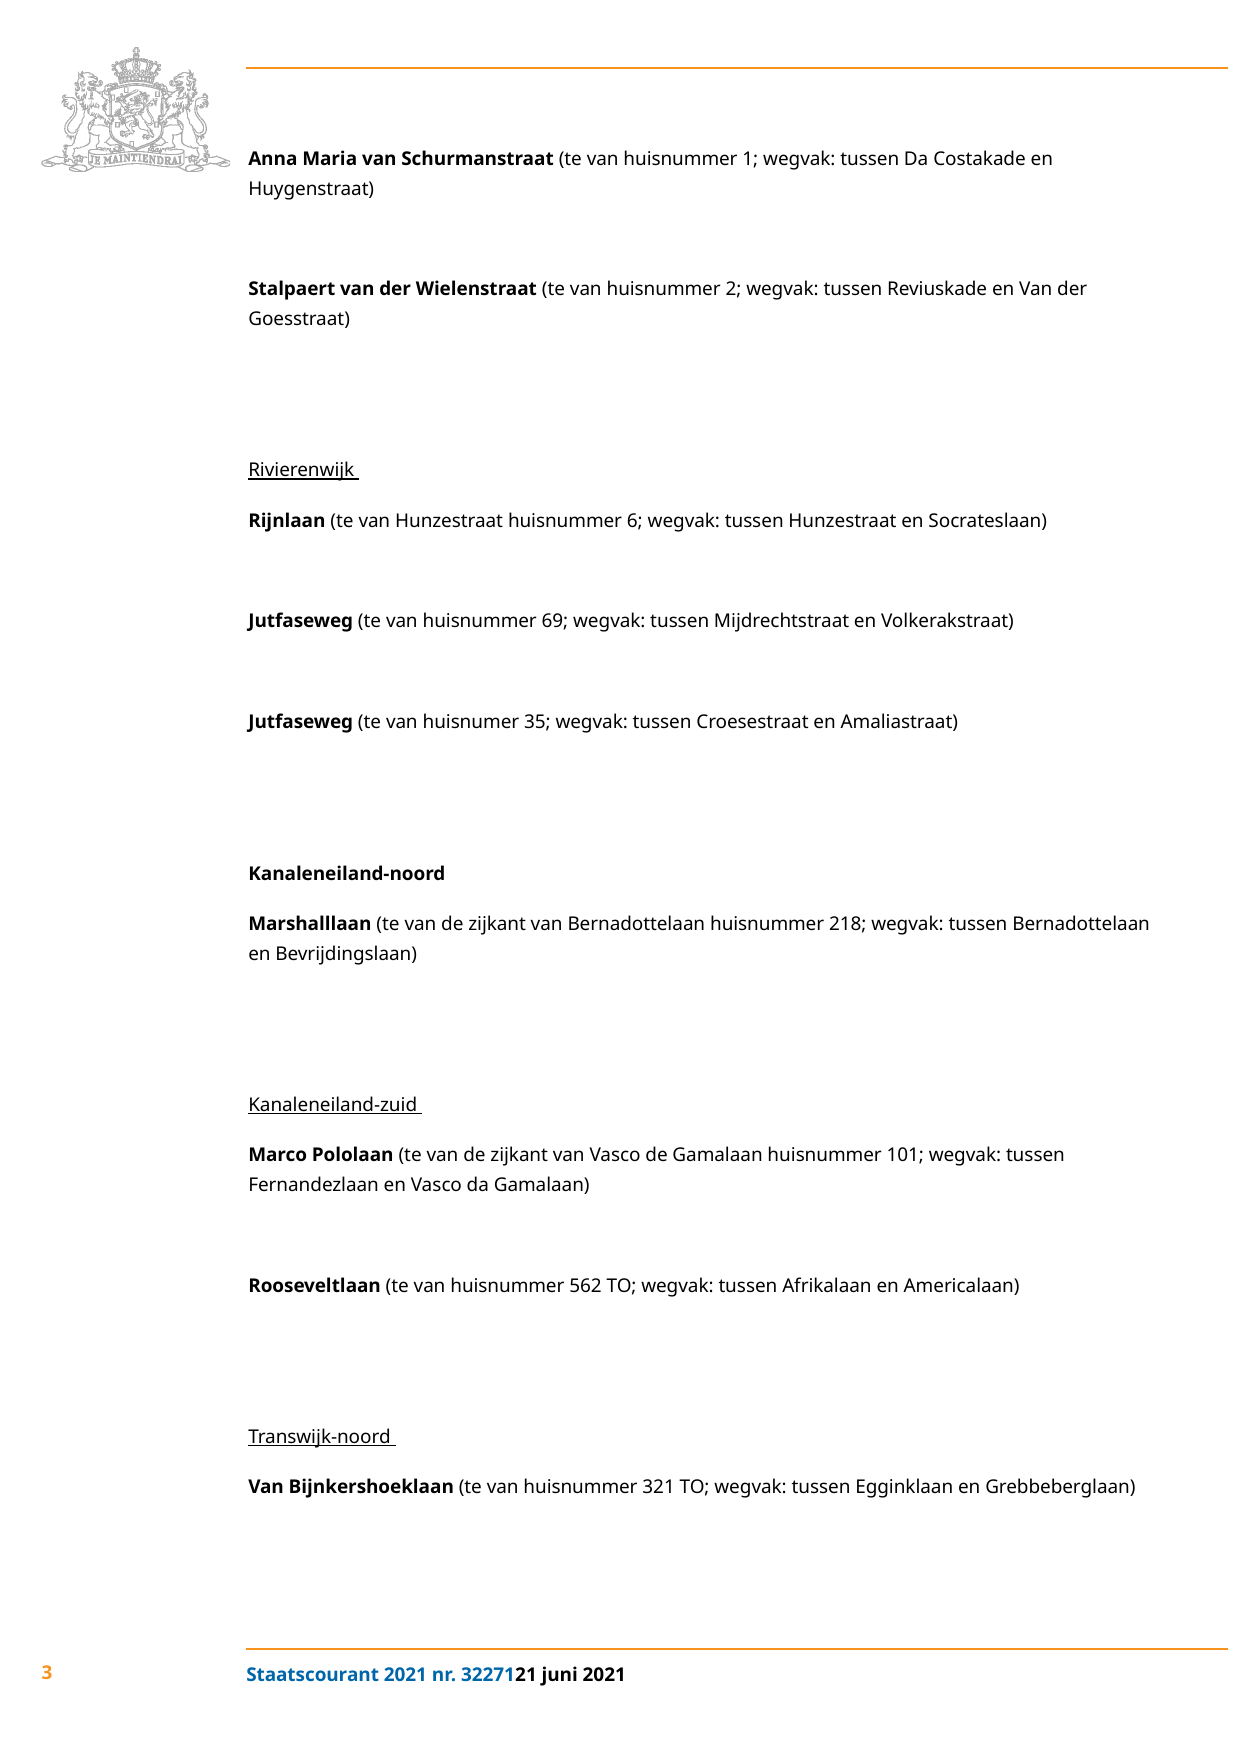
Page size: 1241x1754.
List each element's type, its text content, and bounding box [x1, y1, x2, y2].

text Rijnlaan (te van Hunzestraat huisnummer 6; wegvak: tussen Hunzestraat en Socrateslaan) [248, 507, 1152, 533]
text Rooseveltlaan (te van huisnummer 562 TO; wegvak: tussen Afrikalaan en Americalaan) [248, 1272, 1152, 1298]
text Kanaleneiland-zuid [248, 1091, 1152, 1117]
text Marco Pololaan (te van de zijkant van Vasco de Gamalaan huisnummer 101; wegvak: tussen Fernandezlaan en Vasco da Gamalaan) [248, 1141, 1152, 1197]
text Transwijk-noord [248, 1423, 1152, 1449]
picture [41, 47, 231, 172]
text Jutfaseweg (te van huisnumer 35; wegvak: tussen Croesestraat en Amaliastraat) [248, 708, 1152, 734]
text Marshalllaan (te van de zijkant van Bernadottelaan huisnummer 218; wegvak: tussen Bernadottelaan en Bevrijdingslaan) [248, 910, 1152, 966]
text Jutfaseweg (te van huisnummer 69; wegvak: tussen Mijdrechtstraat en Volkerakstraat) [248, 608, 1152, 633]
text Van Bijnkershoeklaan (te van huisnummer 321 TO; wegvak: tussen Egginklaan en Grebbeberglaan) [248, 1473, 1152, 1499]
text Stalpaert van der Wielenstraat (te van huisnummer 2; wegvak: tussen Reviuskade en Van der Goesstraat) [248, 276, 1152, 331]
text Rivierenwijk [248, 456, 1152, 482]
text Kanaleneiland-noord [248, 860, 1152, 886]
text Anna Maria van Schurmanstraat (te van huisnummer 1; wegvak: tussen Da Costakade en Huygenstraat) [248, 145, 1152, 201]
